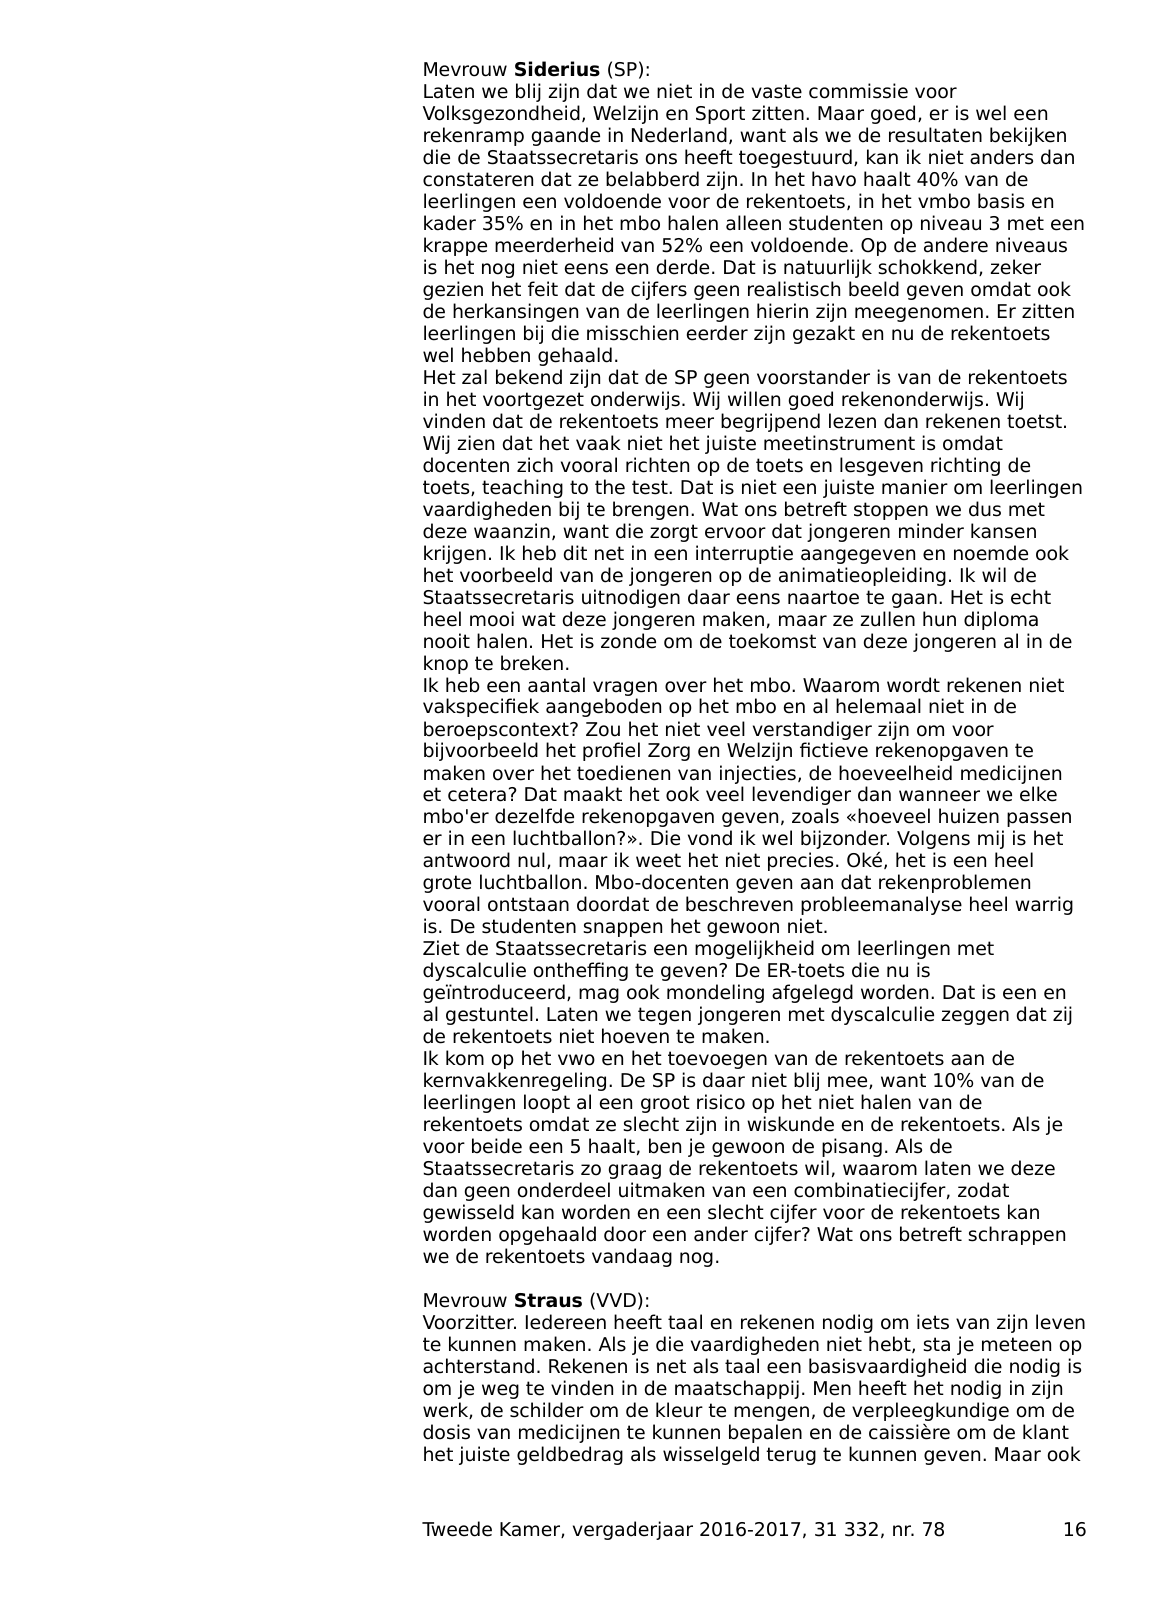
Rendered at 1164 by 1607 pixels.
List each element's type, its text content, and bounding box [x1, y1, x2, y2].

text Ik heb een aantal vragen over het mbo. Waarom wordt rekenen niet vakspecifiek aangeboden op het mbo en al helemaal niet in de beroepscontext? Zou het niet veel verstandiger zijn om voor bijvoorbeeld het profiel Zorg en Welzijn fictieve rekenopgaven te maken over het toedienen van injecties, de hoeveelheid medicijnen et cetera? Dat maakt het ook veel levendiger dan wanneer we elke mbo'er dezelfde rekenopgaven geven, zoals «hoeveel huizen passen er in een luchtballon?». Die vond ik wel bijzonder. Volgens mij is het antwoord nul, maar ik weet het niet precies. Oké, het is een heel grote luchtballon. Mbo-docenten geven aan dat rekenproblemen vooral ontstaan doordat de beschreven probleemanalyse heel warrig is. De studenten snappen het gewoon niet. [422, 674, 1087, 938]
text Laten we blij zijn dat we niet in de vaste commissie voor Volksgezondheid, Welzijn en Sport zitten. Maar goed, er is wel een rekenramp gaande in Nederland, want als we de resultaten bekijken die de Staatssecretaris ons heeft toegestuurd, kan ik niet anders dan constateren dat ze belabberd zijn. In het havo haalt 40% van de leerlingen een voldoende voor de rekentoets, in het vmbo basis en kader 35% en in het mbo halen alleen studenten op niveau 3 met een krappe meerderheid van 52% een voldoende. Op de andere niveaus is het nog niet eens een derde. Dat is natuurlijk schokkend, zeker gezien het feit dat de cijfers geen realistisch beeld geven omdat ook de herkansingen van de leerlingen hierin zijn meegenomen. Er zitten leerlingen bij die misschien eerder zijn gezakt en nu de rekentoets wel hebben gehaald. [422, 81, 1087, 367]
text Mevrouw Siderius (SP): [422, 59, 1087, 81]
text Het zal bekend zijn dat de SP geen voorstander is van de rekentoets in het voortgezet onderwijs. Wij willen goed rekenonderwijs. Wij vinden dat de rekentoets meer begrijpend lezen dan rekenen toetst. Wij zien dat het vaak niet het juiste meetinstrument is omdat docenten zich vooral richten op de toets en lesgeven richting de toets, teaching to the test. Dat is niet een juiste manier om leerlingen vaardigheden bij te brengen. Wat ons betreft stoppen we dus met deze waanzin, want die zorgt ervoor dat jongeren minder kansen krijgen. Ik heb dit net in een interruptie aangegeven en noemde ook het voorbeeld van de jongeren op de animatieopleiding. Ik wil de Staatssecretaris uitnodigen daar eens naartoe te gaan. Het is echt heel mooi wat deze jongeren maken, maar ze zullen hun diploma nooit halen. Het is zonde om de toekomst van deze jongeren al in de knop te breken. [422, 367, 1087, 674]
text Mevrouw Straus (VVD): [422, 1290, 1087, 1312]
text Ik kom op het vwo en het toevoegen van de rekentoets aan de kernvakkenregeling. De SP is daar niet blij mee, want 10% van de leerlingen loopt al een groot risico op het niet halen van de rekentoets omdat ze slecht zijn in wiskunde en de rekentoets. Als je voor beide een 5 haalt, ben je gewoon de pisang. Als de Staatssecretaris zo graag de rekentoets wil, waarom laten we deze dan geen onderdeel uitmaken van een combinatiecijfer, zodat gewisseld kan worden en een slecht cijfer voor de rekentoets kan worden opgehaald door een ander cijfer? Wat ons betreft schrappen we de rekentoets vandaag nog. [422, 1048, 1087, 1268]
text Voorzitter. Iedereen heeft taal en rekenen nodig om iets van zijn leven te kunnen maken. Als je die vaardigheden niet hebt, sta je meteen op achterstand. Rekenen is net als taal een basisvaardigheid die nodig is om je weg te vinden in de maatschappij. Men heeft het nodig in zijn werk, de schilder om de kleur te mengen, de verpleegkundige om de dosis van medicijnen te kunnen bepalen en de caissière om de klant het juiste geldbedrag als wisselgeld terug te kunnen geven. Maar ook [422, 1312, 1087, 1466]
text Ziet de Staatssecretaris een mogelijkheid om leerlingen met dyscalculie ontheffing te geven? De ER-toets die nu is geïntroduceerd, mag ook mondeling afgelegd worden. Dat is een en al gestuntel. Laten we tegen jongeren met dyscalculie zeggen dat zij de rekentoets niet hoeven te maken. [422, 938, 1087, 1048]
